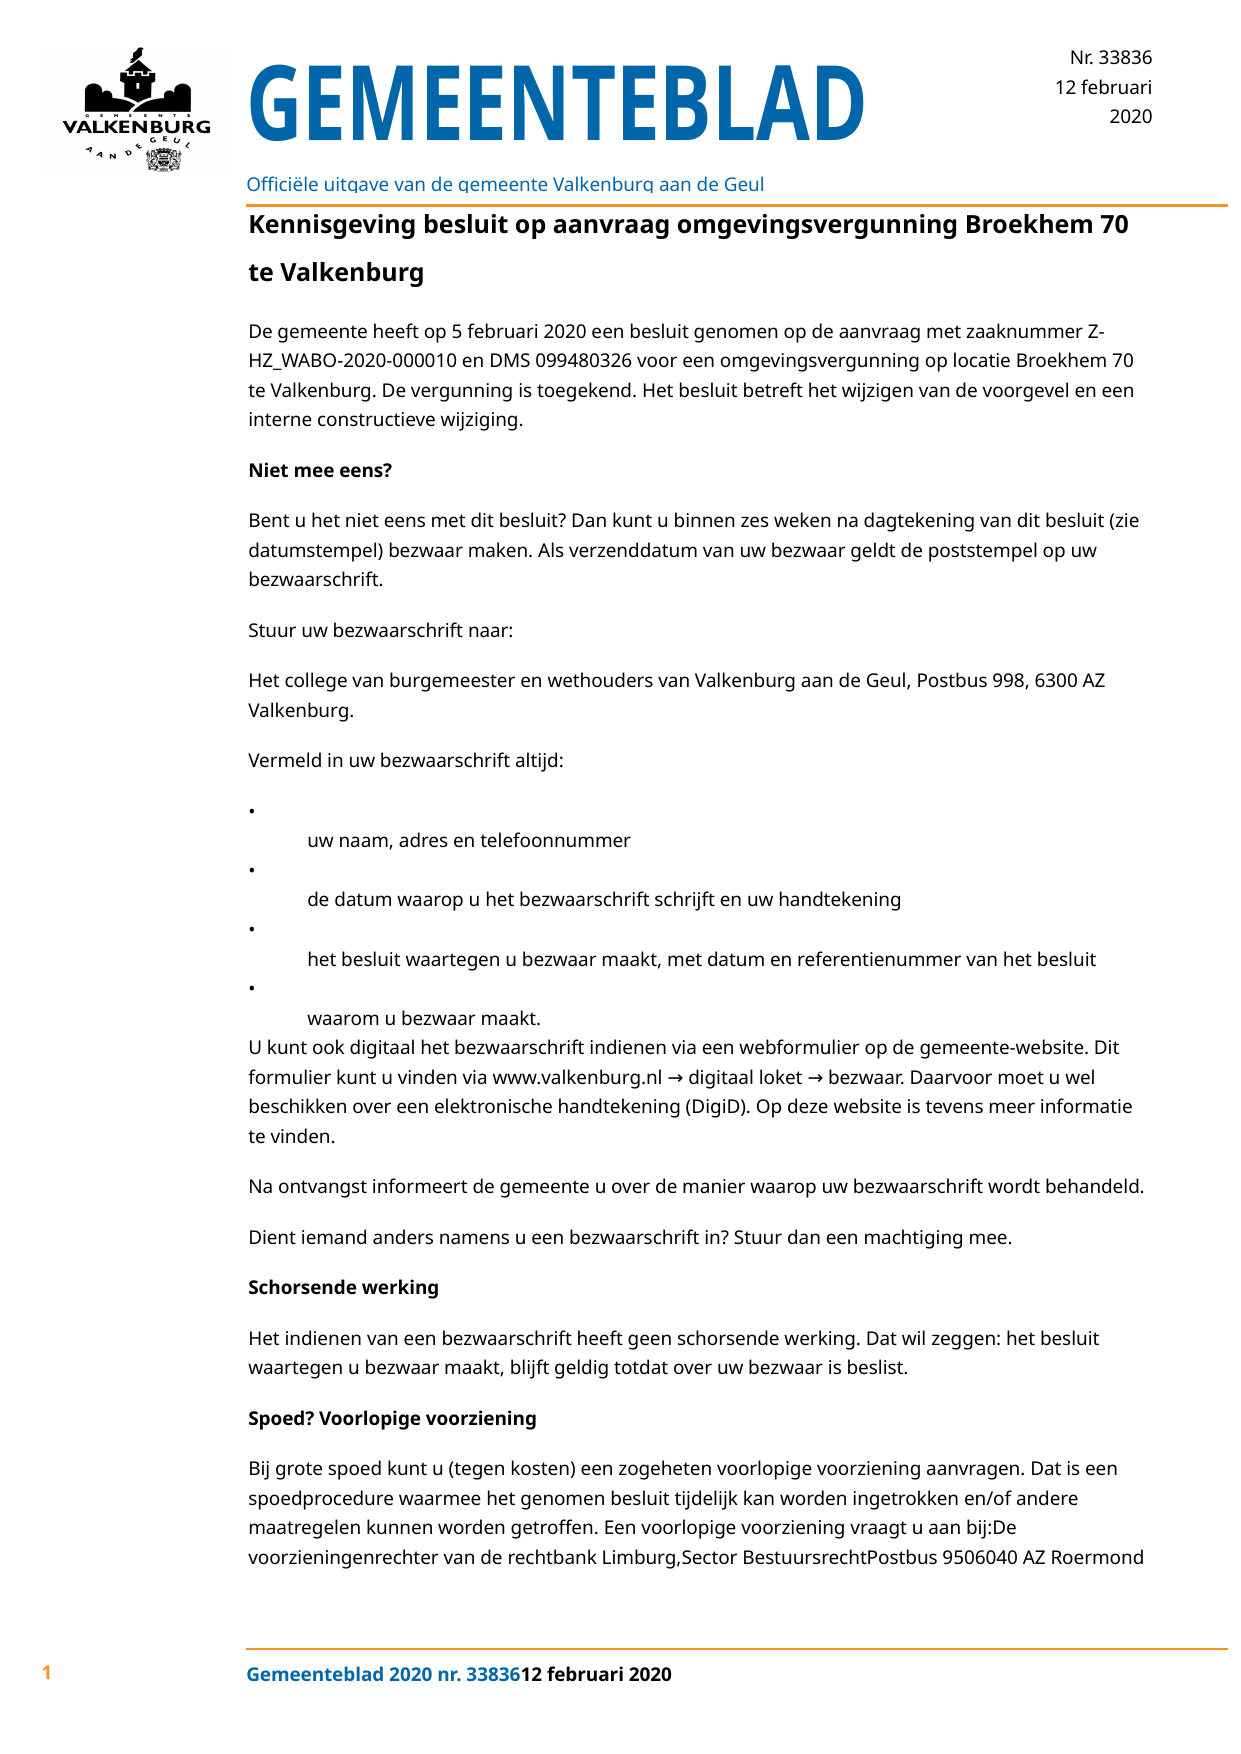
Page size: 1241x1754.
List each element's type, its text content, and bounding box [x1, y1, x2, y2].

list de datum waarop u het bezwaarschrift schrijft en uw handtekening [248, 887, 1152, 912]
text Het indienen van een bezwaarschrift heeft geen schorsende werking. Dat wil zeggen: het besluit waartegen u bezwaar maakt, blijft geldig totdat over uw bezwaar is beslist. [248, 1325, 1152, 1380]
text Spoed? Voorlopige voorziening [248, 1405, 1152, 1431]
list waarom u bezwaar maakt. [248, 1005, 1152, 1031]
text Schorsende werking [248, 1274, 1152, 1300]
list uw naam, adres en telefoonnummer [248, 827, 1152, 853]
text De gemeente heeft op 5 februari 2020 een besluit genomen op de aanvraag met zaaknummer Z-HZ_WABO-2020-000010 en DMS 099480326 voor een omgevingsvergunning op locatie Broekhem 70 te Valkenburg. De vergunning is toegekend. Het besluit betreft het wijzigen van de voorgevel en een interne constructieve wijziging. [248, 318, 1152, 432]
text Niet mee eens? [248, 457, 1152, 483]
text Dient iemand anders namens u een bezwaarschrift in? Stuur dan een machtiging mee. [248, 1224, 1152, 1250]
text Na ontvangst informeert de gemeente u over de manier waarop uw bezwaarschrift wordt behandeld. [248, 1174, 1152, 1199]
text Bij grote spoed kunt u (tegen kosten) een zogeheten voorlopige voorziening aanvragen. Dat is een spoedprocedure waarmee het genomen besluit tijdelijk kan worden ingetrokken en/of andere maatregelen kunnen worden getroffen. Een voorlopige voorziening vraagt u aan bij:De voorzieningenrechter van de rechtbank Limburg,Sector BestuursrechtPostbus 9506040 AZ Roermond [248, 1455, 1152, 1570]
picture [41, 47, 231, 172]
text Stuur uw bezwaarschrift naar: [248, 617, 1152, 643]
text Vermeld in uw bezwaarschrift altijd: [248, 747, 1152, 773]
text U kunt ook digitaal het bezwaarschrift indienen via een webformulier op de gemeente-website. Dit formulier kunt u vinden via www.valkenburg.nl → digitaal loket → bezwaar. Daarvoor moet u wel beschikken over een elektronische handtekening (DigiD). Op deze website is tevens meer informatie te vinden. [248, 1034, 1152, 1149]
text Bent u het niet eens met dit besluit? Dan kunt u binnen zes weken na dagtekening van dit besluit (zie datumstempel) bezwaar maken. Als verzenddatum van uw bezwaar geldt de poststempel op uw bezwaarschrift. [248, 507, 1152, 592]
list het besluit waartegen u bezwaar maakt, met datum en referentienummer van het besluit [248, 946, 1152, 972]
text Kennisgeving besluit op aanvraag omgevingsvergunning Broekhem 70 te Valkenburg [248, 207, 1152, 288]
text Het college van burgemeester en wethouders van Valkenburg aan de Geul, Postbus 998, 6300 AZ Valkenburg. [248, 667, 1152, 723]
